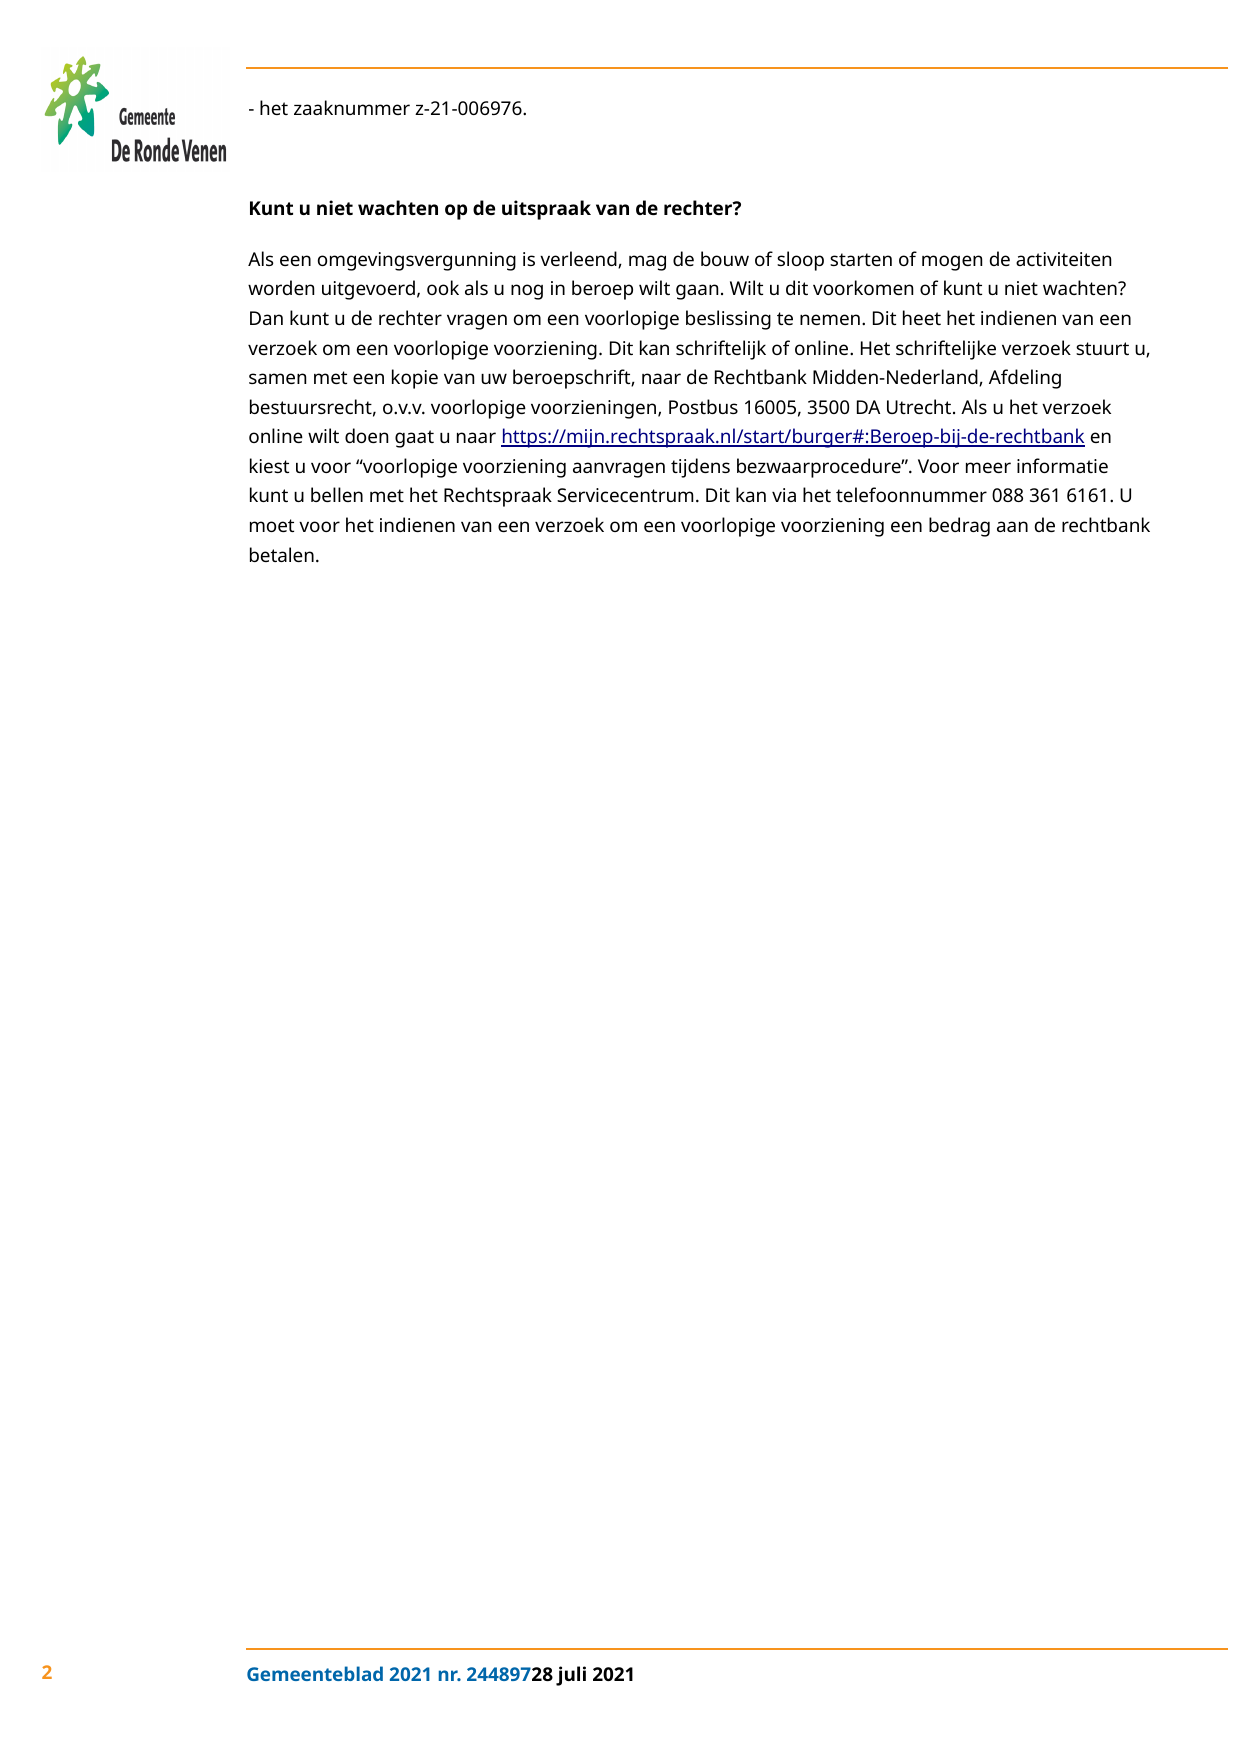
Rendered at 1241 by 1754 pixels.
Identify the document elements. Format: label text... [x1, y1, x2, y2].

text - het zaaknummer z-21-006976. [248, 95, 1152, 121]
picture [41, 47, 231, 172]
text Als een omgevingsvergunning is verleend, mag de bouw of sloop starten of mogen de activiteiten worden uitgevoerd, ook als u nog in beroep wilt gaan. Wilt u dit voorkomen of kunt u niet wachten? Dan kunt u de rechter vragen om een voorlopige beslissing te nemen. Dit heet het indienen van een verzoek om een voorlopige voorziening. Dit kan schriftelijk of online. Het schriftelijke verzoek stuurt u, samen met een kopie van uw beroepschrift, naar de Rechtbank Midden-Nederland, Afdeling bestuursrecht, o.v.v. voorlopige voorzieningen, Postbus 16005, 3500 DA Utrecht. Als u het verzoek online wilt doen gaat u naar https://mijn.rechtspraak.nl/start/burger#:Beroep-bij-de-rechtbank en kiest u voor “voorlopige voorziening aanvragen tijdens bezwaarprocedure”. Voor meer informatie kunt u bellen met het Rechtspraak Servicecentrum. Dit kan via het telefoonnummer 088 361 6161. U moet voor het indienen van een verzoek om een voorlopige voorziening een bedrag aan de rechtbank betalen. [248, 246, 1152, 568]
text Kunt u niet wachten op de uitspraak van de rechter? [248, 196, 1152, 221]
